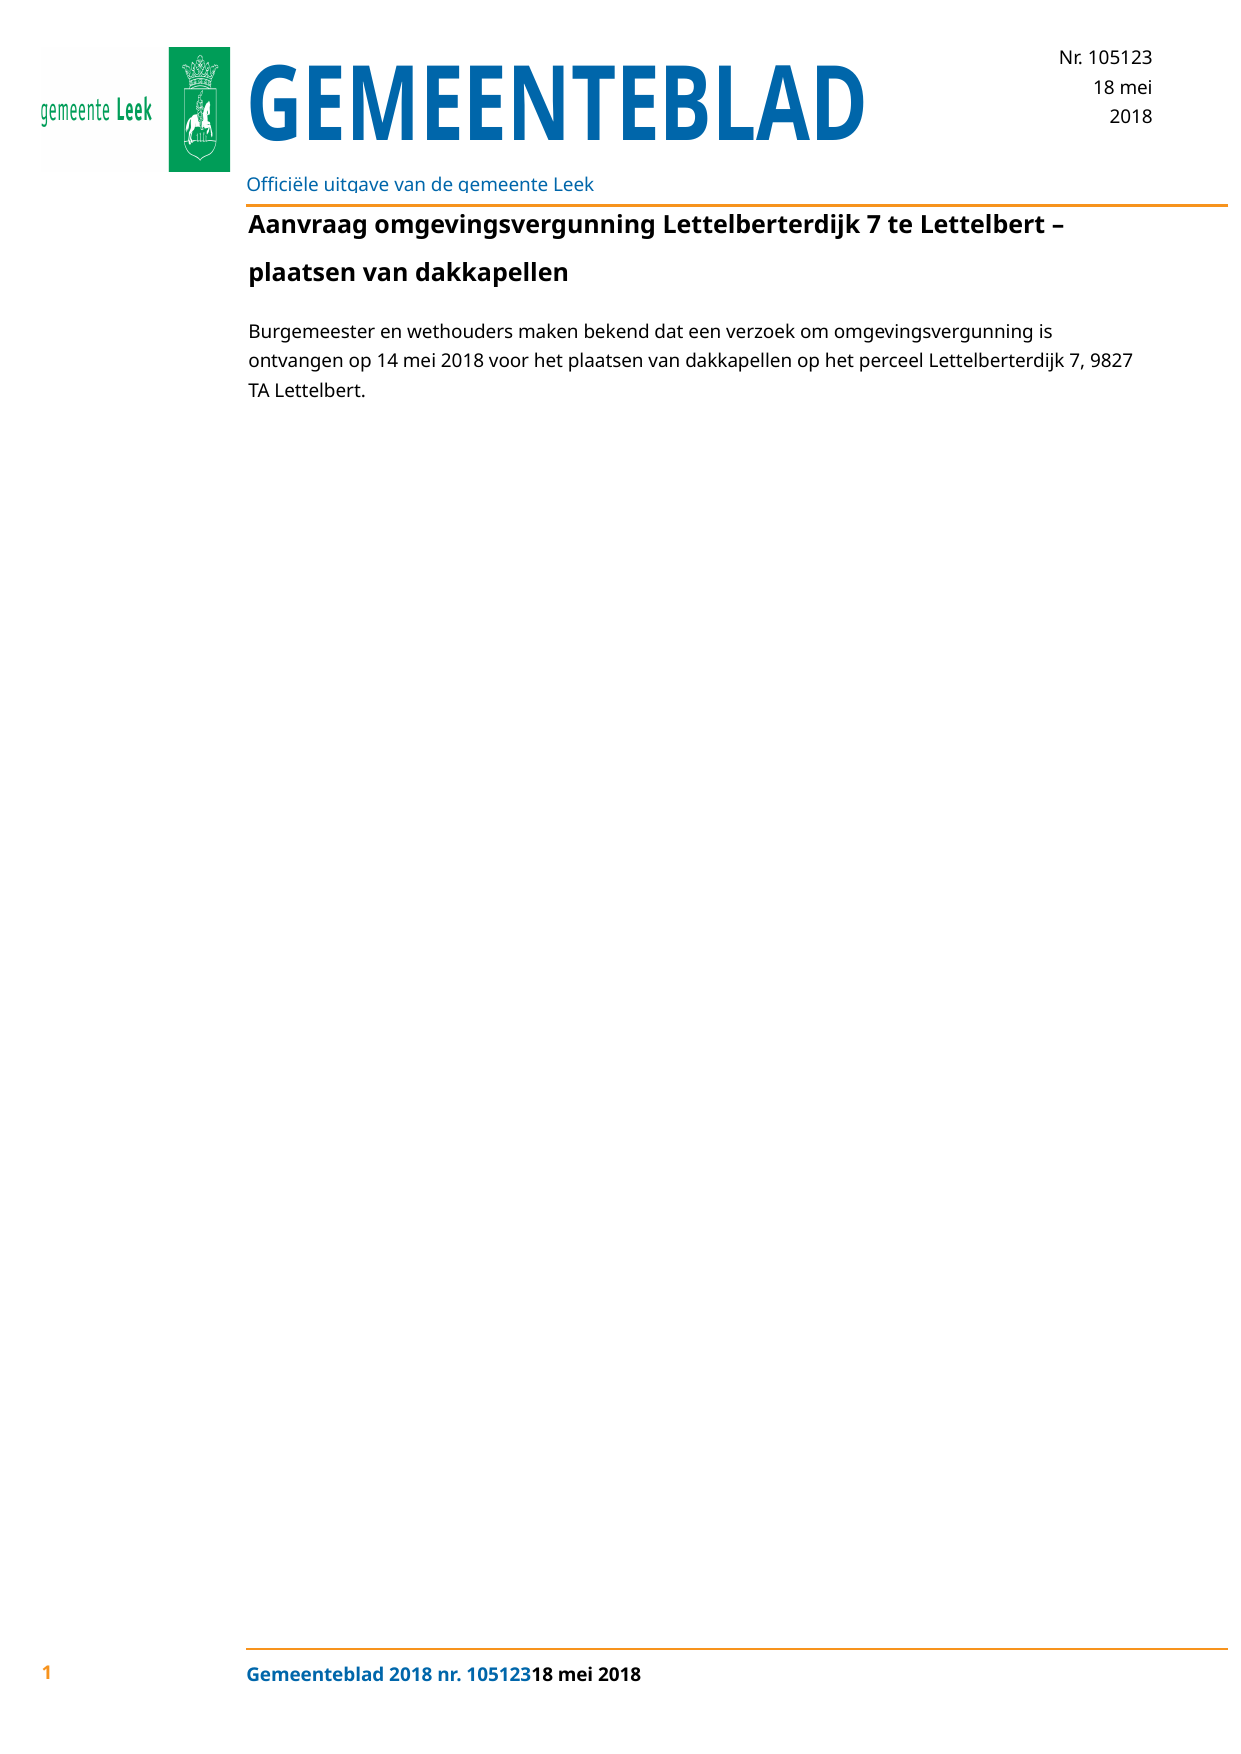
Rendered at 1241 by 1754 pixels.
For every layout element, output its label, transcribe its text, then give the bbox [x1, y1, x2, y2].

picture [41, 47, 231, 172]
text Aanvraag omgevingsvergunning Lettelberterdijk 7 te Lettelbert – plaatsen van dakkapellen [248, 207, 1152, 288]
text Burgemeester en wethouders maken bekend dat een verzoek om omgevingsvergunning is ontvangen op 14 mei 2018 voor het plaatsen van dakkapellen op het perceel Lettelberterdijk 7, 9827 TA Lettelbert. [248, 318, 1152, 403]
